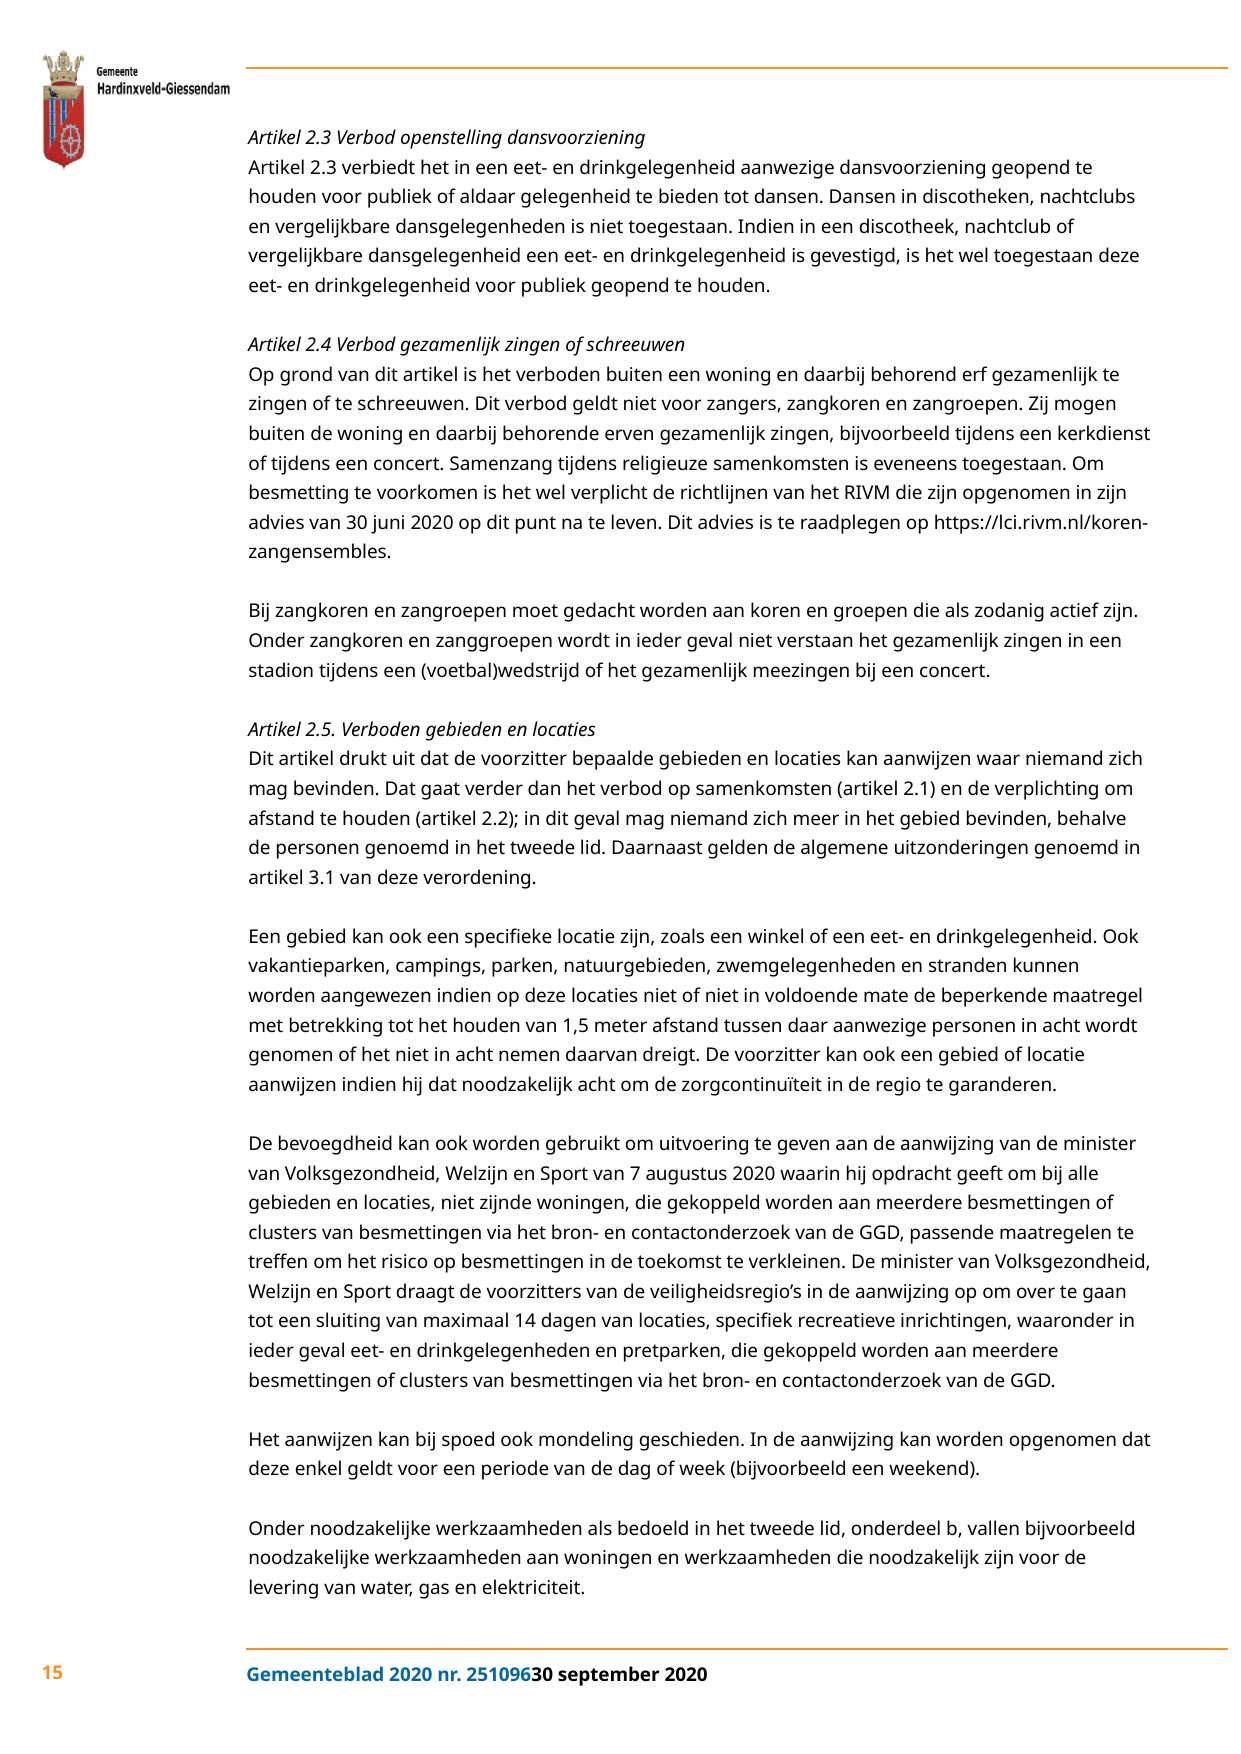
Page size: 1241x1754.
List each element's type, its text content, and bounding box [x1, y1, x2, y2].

text Artikel 2.5. Verboden gebieden en locaties [248, 716, 1152, 742]
text Dit artikel drukt uit dat de voorzitter bepaalde gebieden en locaties kan aanwijzen waar niemand zich mag bevinden. Dat gaat verder dan het verbod op samenkomsten (artikel 2.1) en de verplichting om afstand te houden (artikel 2.2); in dit geval mag niemand zich meer in het gebied bevinden, behalve de personen genoemd in het tweede lid. Daarnaast gelden de algemene uitzonderingen genoemd in artikel 3.1 van deze verordening. [248, 746, 1152, 890]
text Artikel 2.3 verbiedt het in een eet- en drinkgelegenheid aanwezige dansvoorziening geopend te houden voor publiek of aldaar gelegenheid te bieden tot dansen. Dansen in discotheken, nachtclubs en vergelijkbare dansgelegenheden is niet toegestaan. Indien in een discotheek, nachtclub of vergelijkbare dansgelegenheid een eet- en drinkgelegenheid is gevestigd, is het wel toegestaan deze eet- en drinkgelegenheid voor publiek geopend te houden. [248, 154, 1152, 298]
picture [41, 47, 231, 172]
text Onder noodzakelijke werkzaamheden als bedoeld in het tweede lid, onderdeel b, vallen bijvoorbeeld noodzakelijke werkzaamheden aan woningen en werkzaamheden die noodzakelijk zijn voor de levering van water, gas en elektriciteit. [248, 1515, 1152, 1600]
text Het aanwijzen kan bij spoed ook mondeling geschieden. In de aanwijzing kan worden opgenomen dat deze enkel geldt voor een periode van de dag of week (bijvoorbeeld een weekend). [248, 1426, 1152, 1481]
text Op grond van dit artikel is het verboden buiten een woning en daarbij behorend erf gezamenlijk te zingen of te schreeuwen. Dit verbod geldt niet voor zangers, zangkoren en zangroepen. Zij mogen buiten de woning en daarbij behorende erven gezamenlijk zingen, bijvoorbeeld tijdens een kerkdienst of tijdens een concert. Samenzang tijdens religieuze samenkomsten is eveneens toegestaan. Om besmetting te voorkomen is het wel verplicht de richtlijnen van het RIVM die zijn opgenomen in zijn advies van 30 juni 2020 op dit punt na te leven. Dit advies is te raadplegen op https://lci.rivm.nl/koren-zangensembles. [248, 361, 1152, 564]
text Bij zangkoren en zangroepen moet gedacht worden aan koren en groepen die als zodanig actief zijn. Onder zangkoren en zanggroepen wordt in ieder geval niet verstaan het gezamenlijk zingen in een stadion tijdens een (voetbal)wedstrijd of het gezamenlijk meezingen bij een concert. [248, 598, 1152, 683]
text Artikel 2.3 Verbod openstelling dansvoorziening [248, 124, 1152, 150]
text Artikel 2.4 Verbod gezamenlijk zingen of schreeuwen [248, 331, 1152, 357]
text De bevoegdheid kan ook worden gebruikt om uitvoering te geven aan de aanwijzing van de minister van Volksgezondheid, Welzijn en Sport van 7 augustus 2020 waarin hij opdracht geeft om bij alle gebieden en locaties, niet zijnde woningen, die gekoppeld worden aan meerdere besmettingen of clusters van besmettingen via het bron- en contactonderzoek van de GGD, passende maatregelen te treffen om het risico op besmettingen in de toekomst te verkleinen. De minister van Volksgezondheid, Welzijn en Sport draagt de voorzitters van de veiligheidsregio’s in de aanwijzing op om over te gaan tot een sluiting van maximaal 14 dagen van locaties, specifiek recreatieve inrichtingen, waaronder in ieder geval eet- en drinkgelegenheden en pretparken, die gekoppeld worden aan meerdere besmettingen of clusters van besmettingen via het bron- en contactonderzoek van de GGD. [248, 1130, 1152, 1393]
text Een gebied kan ook een specifieke locatie zijn, zoals een winkel of een eet- en drinkgelegenheid. Ook vakantieparken, campings, parken, natuurgebieden, zwemgelegenheden en stranden kunnen worden aangewezen indien op deze locaties niet of niet in voldoende mate de beperkende maatregel met betrekking tot het houden van 1,5 meter afstand tussen daar aanwezige personen in acht wordt genomen of het niet in acht nemen daarvan dreigt. De voorzitter kan ook een gebied of locatie aanwijzen indien hij dat noodzakelijk acht om de zorgcontinuïteit in de regio te garanderen. [248, 923, 1152, 1097]
